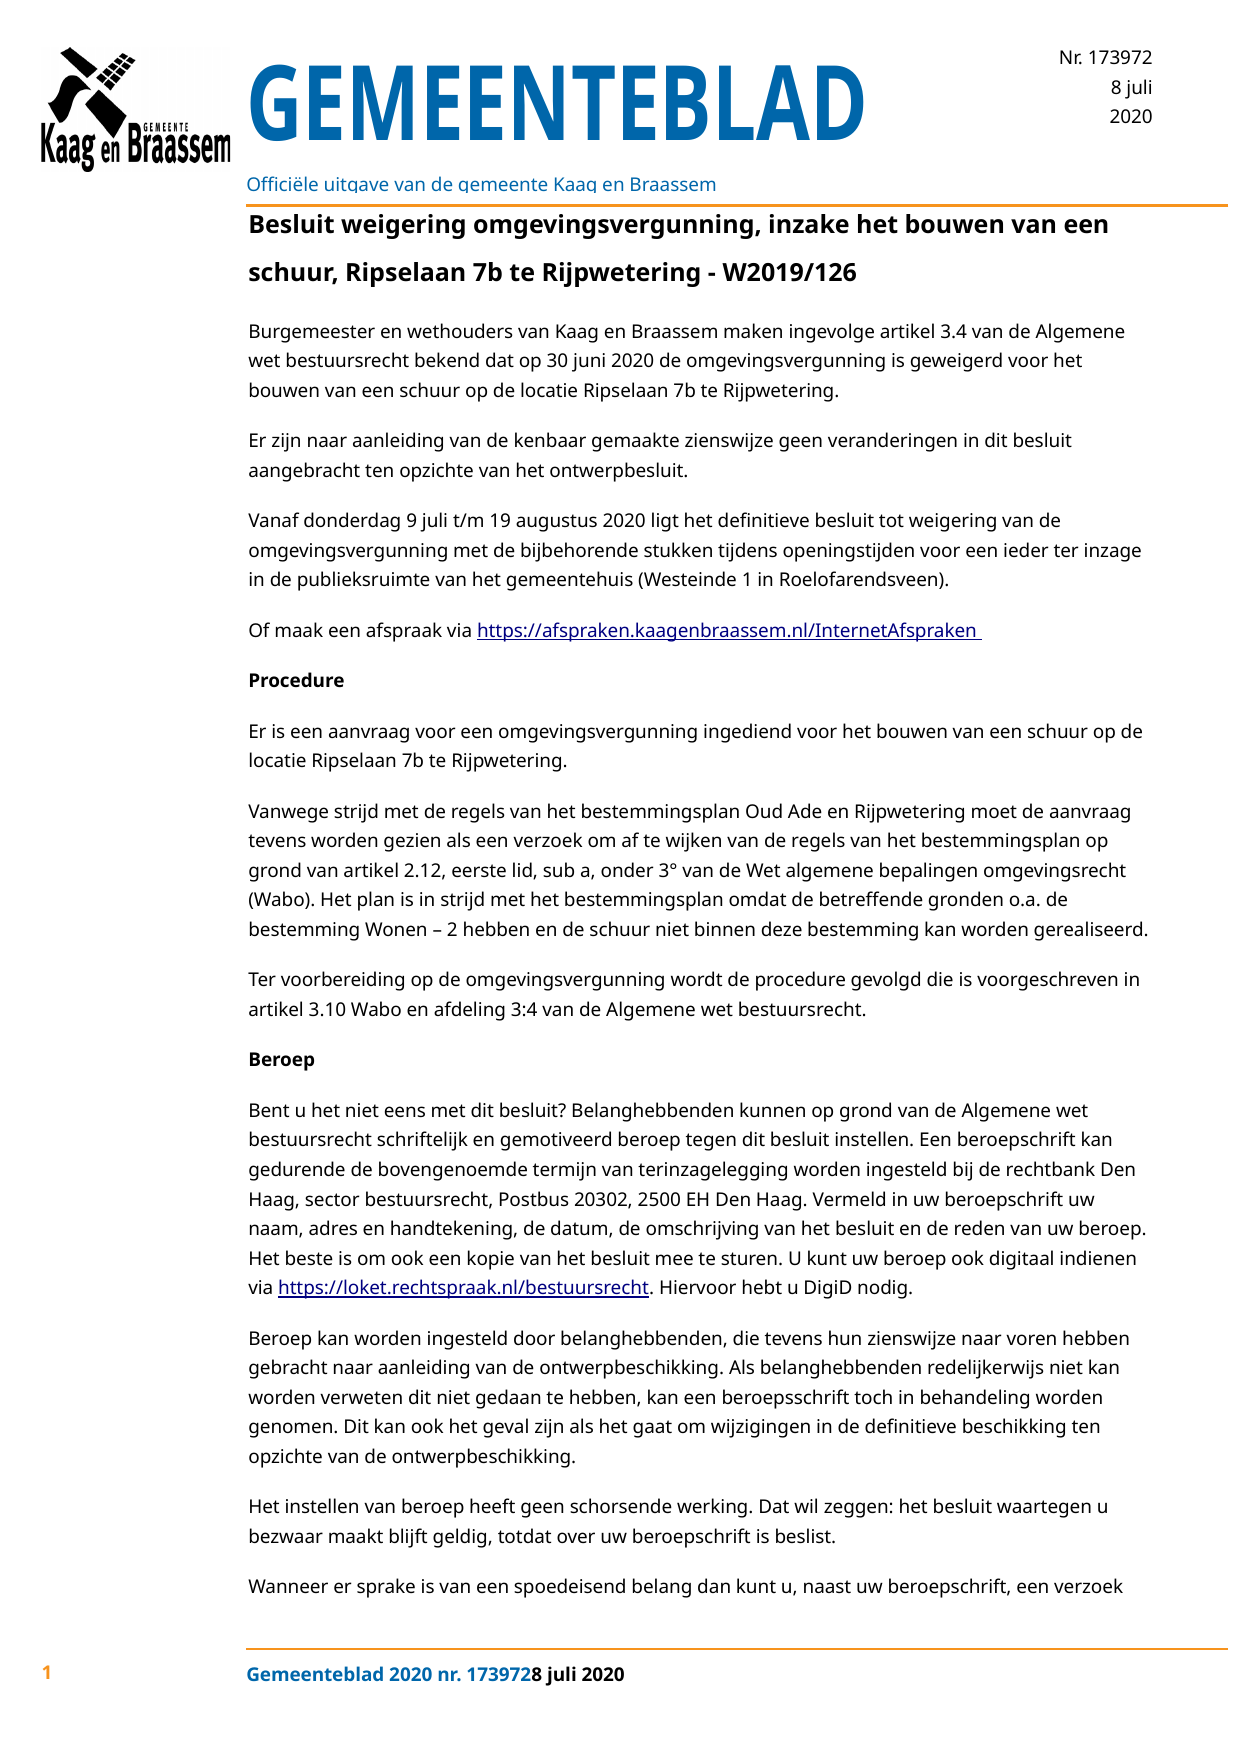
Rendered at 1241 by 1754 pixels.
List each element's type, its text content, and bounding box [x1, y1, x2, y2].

text Vanaf donderdag 9 juli t/m 19 augustus 2020 ligt het definitieve besluit tot weigering van de omgevingsvergunning met de bijbehorende stukken tijdens openingstijden voor een ieder ter inzage in de publieksruimte van het gemeentehuis (Westeinde 1 in Roelofarendsveen). [248, 507, 1152, 592]
text Ter voorbereiding op de omgevingsvergunning wordt de procedure gevolgd die is voorgeschreven in artikel 3.10 Wabo en afdeling 3:4 van de Algemene wet bestuursrecht. [248, 967, 1152, 1022]
text Burgemeester en wethouders van Kaag en Braassem maken ingevolge artikel 3.4 van de Algemene wet bestuursrecht bekend dat op 30 juni 2020 de omgevingsvergunning is geweigerd voor het bouwen van een schuur op de locatie Ripselaan 7b te Rijpwetering. [248, 318, 1152, 403]
picture [41, 47, 231, 172]
text Er is een aanvraag voor een omgevingsvergunning ingediend voor het bouwen van een schuur op de locatie Ripselaan 7b te Rijpwetering. [248, 718, 1152, 773]
text Besluit weigering omgevingsvergunning, inzake het bouwen van een schuur, Ripselaan 7b te Rijpwetering - W2019/126 [248, 207, 1152, 288]
text Bent u het niet eens met dit besluit? Belanghebbenden kunnen op grond van de Algemene wet bestuursrecht schriftelijk en gemotiveerd beroep tegen dit besluit instellen. Een beroepschrift kan gedurende de bovengenoemde termijn van terinzagelegging worden ingesteld bij de rechtbank Den Haag, sector bestuursrecht, Postbus 20302, 2500 EH Den Haag. Vermeld in uw beroepschrift uw naam, adres en handtekening, de datum, de omschrijving van het besluit en de reden van uw beroep. Het beste is om ook een kopie van het besluit mee te sturen. U kunt uw beroep ook digitaal indienen via https://loket.rechtspraak.nl/bestuursrecht. Hiervoor hebt u DigiD nodig. [248, 1097, 1152, 1300]
text Er zijn naar aanleiding van de kenbaar gemaakte zienswijze geen veranderingen in dit besluit aangebracht ten opzichte van het ontwerpbesluit. [248, 427, 1152, 483]
text Of maak een afspraak via https://afspraken.kaagenbraassem.nl/InternetAfspraken [248, 617, 1152, 643]
text Het instellen van beroep heeft geen schorsende werking. Dat wil zeggen: het besluit waartegen u bezwaar maakt blijft geldig, totdat over uw beroepschrift is beslist. [248, 1494, 1152, 1549]
text Wanneer er sprake is van een spoedeisend belang dan kunt u, naast uw beroepschrift, een verzoek [248, 1574, 1152, 1599]
text Vanwege strijd met de regels van het bestemmingsplan Oud Ade en Rijpwetering moet de aanvraag tevens worden gezien als een verzoek om af te wijken van de regels van het bestemmingsplan op grond van artikel 2.12, eerste lid, sub a, onder 3° van de Wet algemene bepalingen omgevingsrecht (Wabo). Het plan is in strijd met het bestemmingsplan omdat de betreffende gronden o.a. de bestemming Wonen – 2 hebben en de schuur niet binnen deze bestemming kan worden gerealiseerd. [248, 798, 1152, 942]
text Beroep kan worden ingesteld door belanghebbenden, die tevens hun zienswijze naar voren hebben gebracht naar aanleiding van de ontwerpbeschikking. Als belanghebbenden redelijkerwijs niet kan worden verweten dit niet gedaan te hebben, kan een beroepsschrift toch in behandeling worden genomen. Dit kan ook het geval zijn als het gaat om wijzigingen in de definitieve beschikking ten opzichte van de ontwerpbeschikking. [248, 1325, 1152, 1469]
text Procedure [248, 667, 1152, 693]
text Beroep [248, 1047, 1152, 1072]
